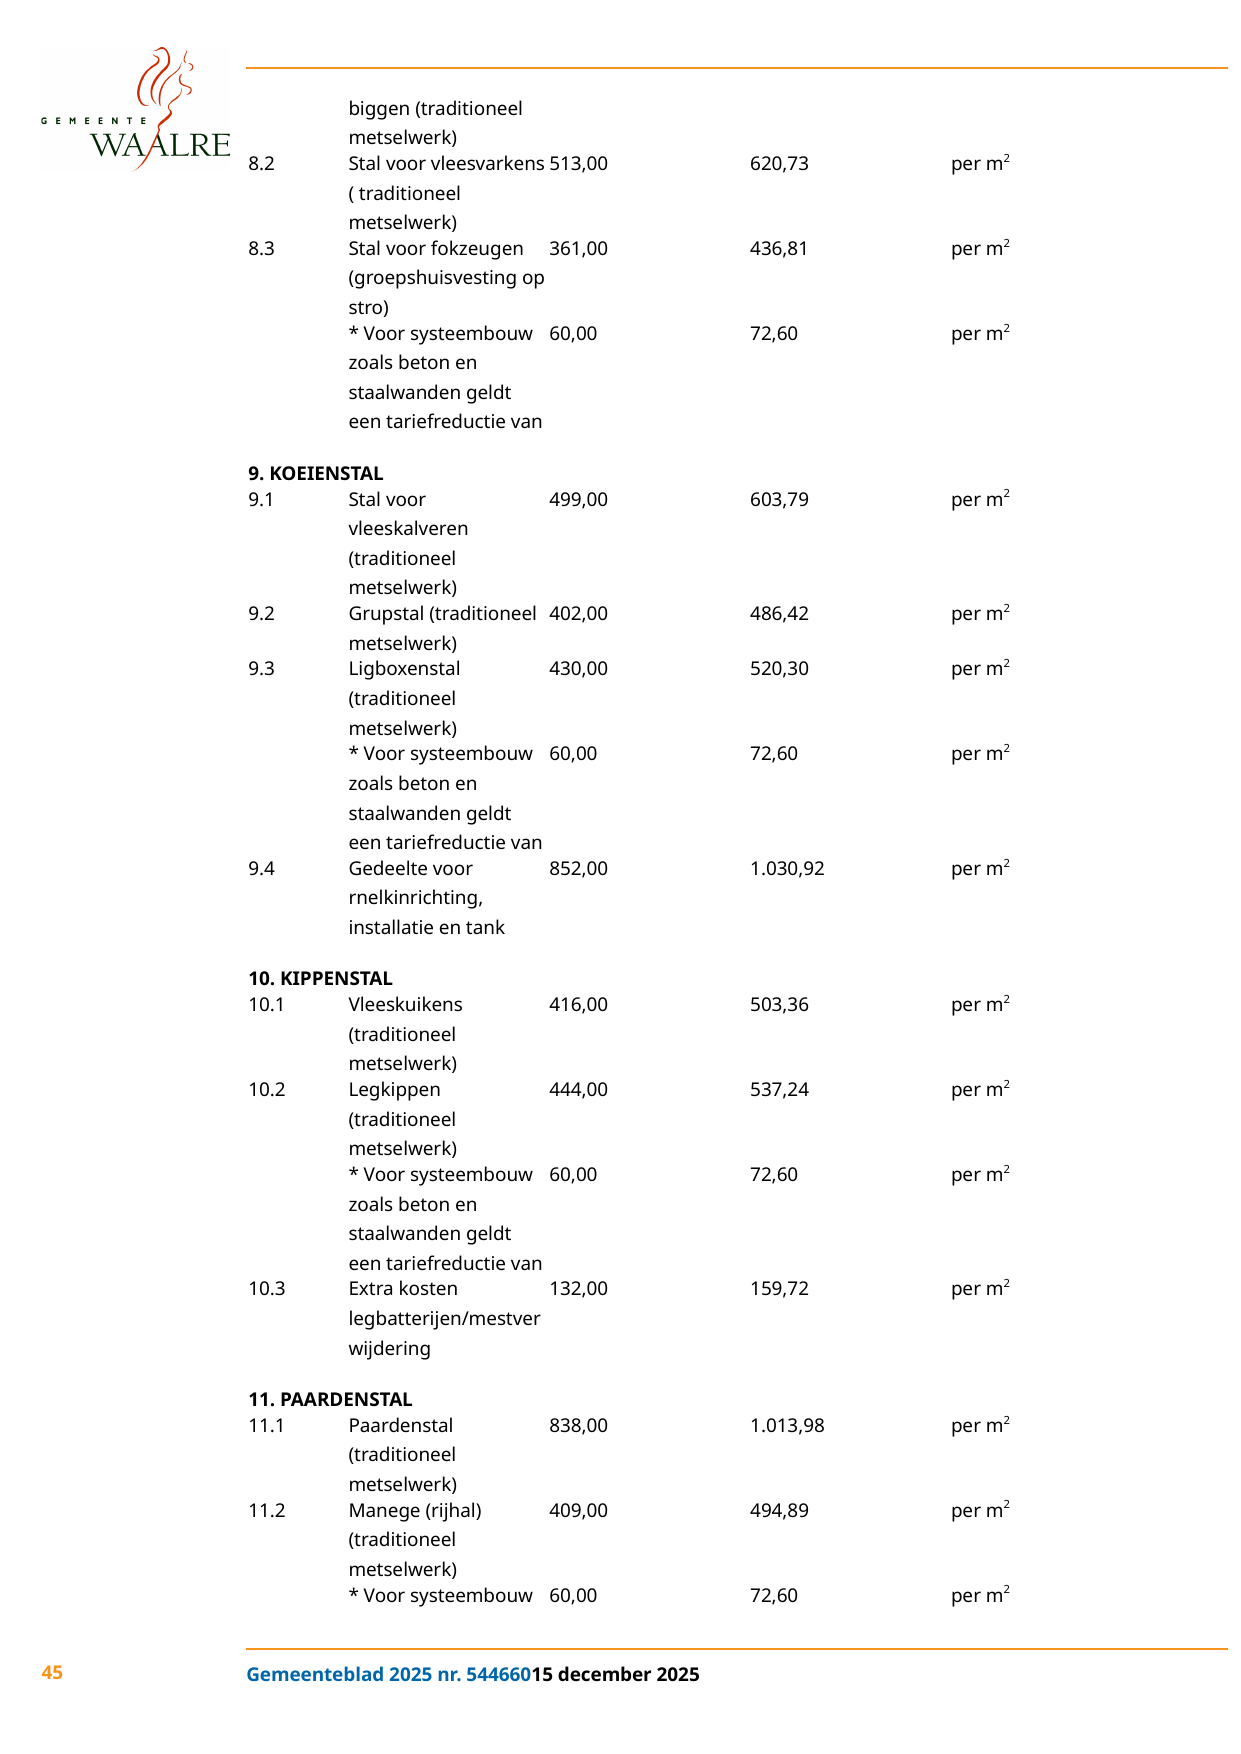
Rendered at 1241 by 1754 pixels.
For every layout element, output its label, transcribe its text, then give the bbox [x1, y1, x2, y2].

table_cell 1.013,98 [750, 1412, 951, 1497]
table_cell 9. KOEIENSTAL [248, 460, 1152, 486]
table_cell 402,00 [549, 600, 750, 656]
table_cell 444,00 [549, 1076, 750, 1161]
table_cell per m2 [951, 320, 1152, 434]
table_cell Legkippen (traditioneel metselwerk) [348, 1076, 549, 1161]
table_cell 60,00 [549, 1582, 750, 1607]
table_cell [248, 434, 1152, 460]
table_cell * Voor systeembouw [348, 1582, 549, 1607]
table_cell 60,00 [549, 741, 750, 855]
table_cell [951, 95, 1152, 150]
table_cell [248, 1582, 348, 1607]
table_cell [248, 95, 348, 150]
table_cell per m2 [951, 1076, 1152, 1161]
table_cell 72,60 [750, 741, 951, 855]
table_cell per m2 [951, 235, 1152, 320]
table_cell 60,00 [549, 1161, 750, 1276]
table_cell * Voor systeembouw zoals beton en staalwanden geldt een tariefreductie van [348, 741, 549, 855]
table_cell [248, 741, 348, 855]
table_cell Vleeskuikens (traditioneel metselwerk) [348, 991, 549, 1076]
table_cell 838,00 [549, 1412, 750, 1497]
table_cell [248, 320, 348, 434]
table_cell 361,00 [549, 235, 750, 320]
table_cell Stal voor vleeskalveren (traditioneel metselwerk) [348, 486, 549, 600]
table_cell 1.030,92 [750, 855, 951, 940]
table_cell [248, 1361, 1152, 1386]
table_cell 10.2 [248, 1076, 348, 1161]
table_cell Stal voor vleesvarkens ( traditioneel metselwerk) [348, 150, 549, 235]
table_cell per m2 [951, 741, 1152, 855]
picture [41, 47, 231, 172]
table_cell 9.4 [248, 855, 348, 940]
table_cell 9.3 [248, 656, 348, 741]
table_cell 503,36 [750, 991, 951, 1076]
table_cell 537,24 [750, 1076, 951, 1161]
table_cell Stal voor fokzeugen (groepshuisvesting op stro) [348, 235, 549, 320]
table_cell per m2 [951, 1276, 1152, 1361]
table_cell Manege (rijhal) (traditioneel metselwerk) [348, 1497, 549, 1582]
table_cell per m2 [951, 656, 1152, 741]
table_cell 620,73 [750, 150, 951, 235]
table_cell 72,60 [750, 1582, 951, 1607]
table_cell 520,30 [750, 656, 951, 741]
table_cell 60,00 [549, 320, 750, 434]
table_cell 9.2 [248, 600, 348, 656]
table_cell 10. KIPPENSTAL [248, 966, 1152, 991]
table_cell [248, 1161, 348, 1276]
table_cell 416,00 [549, 991, 750, 1076]
table_cell per m2 [951, 150, 1152, 235]
table_cell 486,42 [750, 600, 951, 656]
table_cell per m2 [951, 1497, 1152, 1582]
table_cell * Voor systeembouw zoals beton en staalwanden geldt een tariefreductie van [348, 320, 549, 434]
table_cell 409,00 [549, 1497, 750, 1582]
table_cell per m2 [951, 600, 1152, 656]
table_cell 159,72 [750, 1276, 951, 1361]
table_cell 10.1 [248, 991, 348, 1076]
table_cell per m2 [951, 1582, 1152, 1607]
table_cell 603,79 [750, 486, 951, 600]
table_cell 513,00 [549, 150, 750, 235]
table_cell 72,60 [750, 1161, 951, 1276]
table_cell per m2 [951, 855, 1152, 940]
table_cell Paardenstal (traditioneel metselwerk) [348, 1412, 549, 1497]
table_cell 436,81 [750, 235, 951, 320]
table_cell [248, 940, 1152, 966]
table_cell [549, 95, 750, 150]
table_cell 9.1 [248, 486, 348, 600]
table_cell [750, 95, 951, 150]
table_cell Extra kosten legbatterijen/mestverwijdering [348, 1276, 549, 1361]
table_cell biggen (traditioneel metselwerk) [348, 95, 549, 150]
table_cell per m2 [951, 991, 1152, 1076]
table_cell 11.1 [248, 1412, 348, 1497]
table_cell 132,00 [549, 1276, 750, 1361]
table_cell per m2 [951, 1412, 1152, 1497]
table_cell 430,00 [549, 656, 750, 741]
table_cell 494,89 [750, 1497, 951, 1582]
table_cell per m2 [951, 486, 1152, 600]
table_cell 499,00 [549, 486, 750, 600]
table_cell * Voor systeembouw zoals beton en staalwanden geldt een tariefreductie van [348, 1161, 549, 1276]
table_cell 852,00 [549, 855, 750, 940]
table_cell 11.2 [248, 1497, 348, 1582]
table_cell 72,60 [750, 320, 951, 434]
table_cell 11. PAARDENSTAL [248, 1386, 1152, 1412]
table_cell 8.3 [248, 235, 348, 320]
table_cell Grupstal (traditioneel metselwerk) [348, 600, 549, 656]
table_cell per m2 [951, 1161, 1152, 1276]
table_cell Gedeelte voor rnelkinrichting, installatie en tank [348, 855, 549, 940]
table_cell Ligboxenstal (traditioneel metselwerk) [348, 656, 549, 741]
table_cell 8.2 [248, 150, 348, 235]
table_cell 10.3 [248, 1276, 348, 1361]
